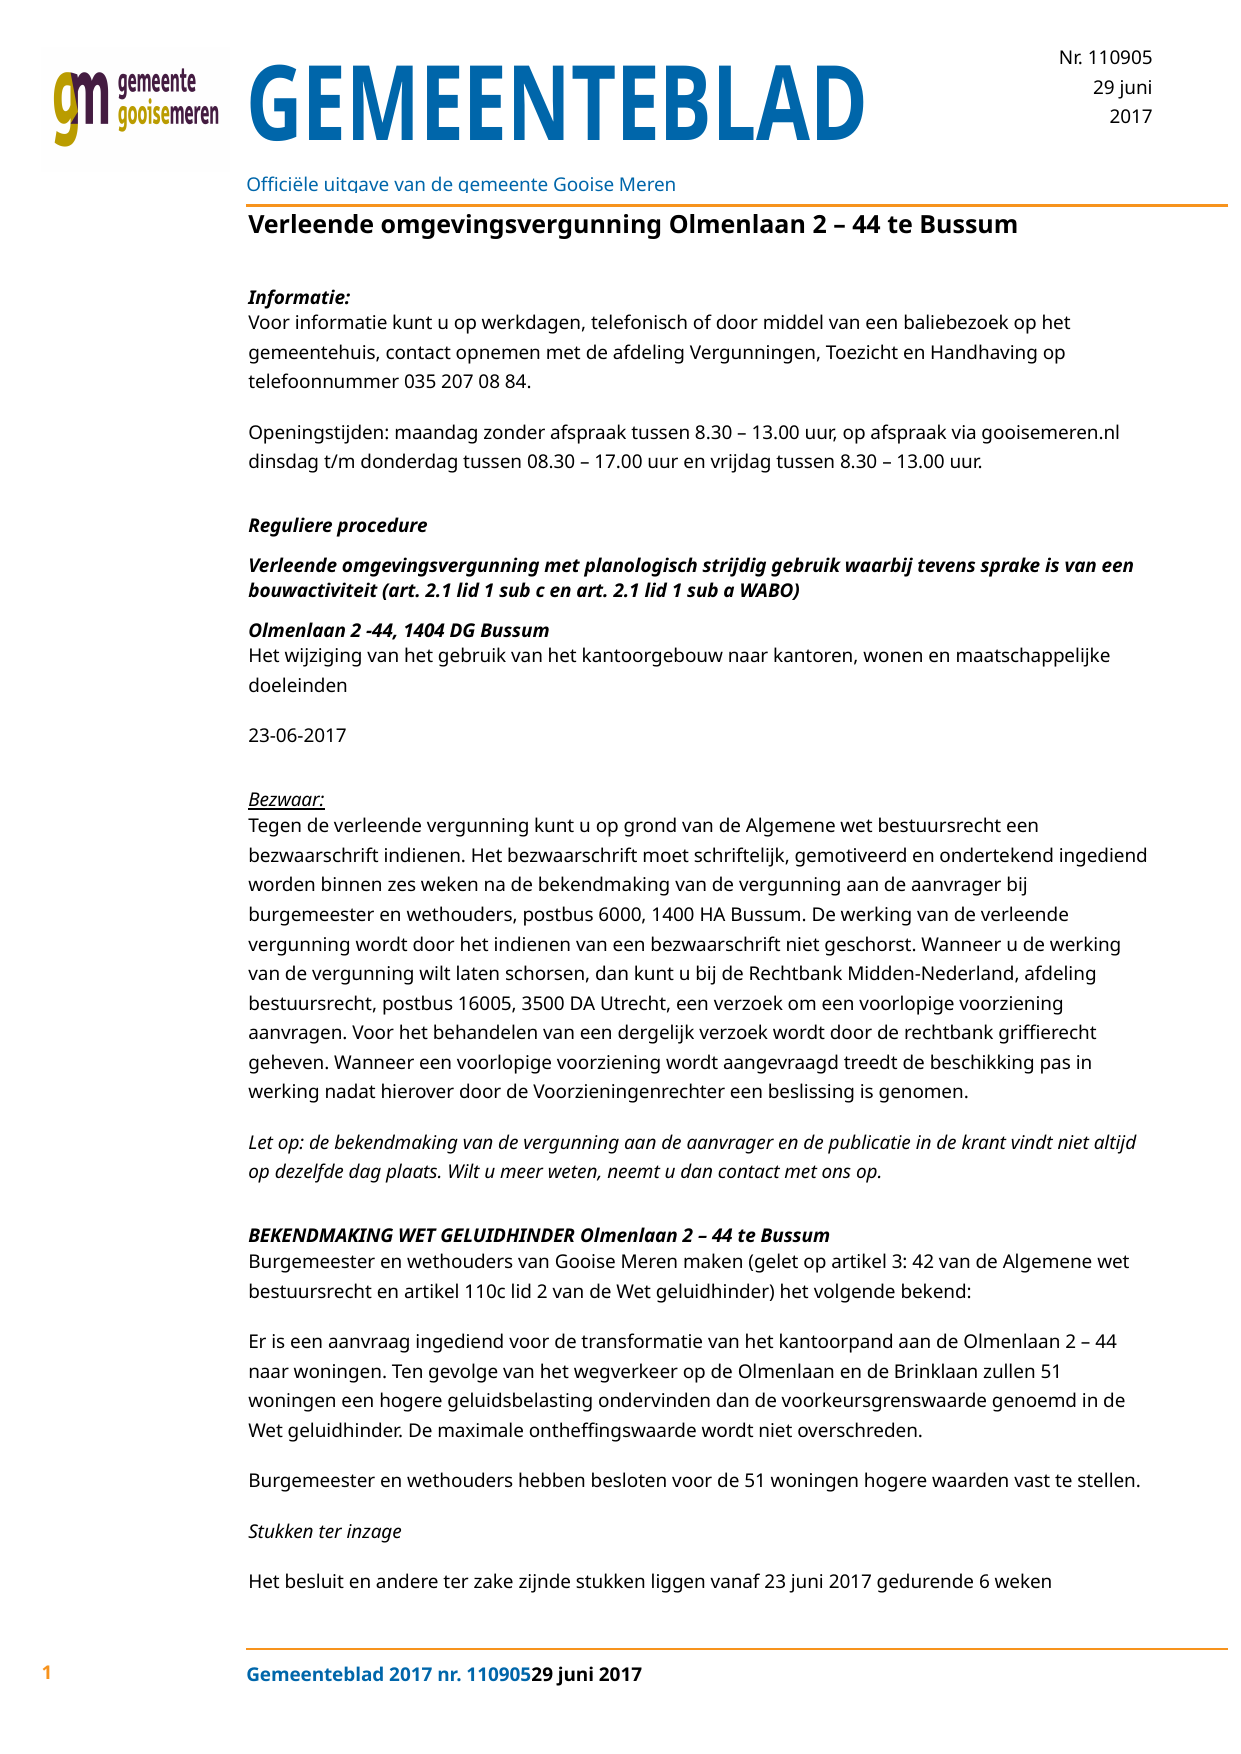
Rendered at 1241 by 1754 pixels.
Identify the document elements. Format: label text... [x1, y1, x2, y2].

text Let op: de bekendmaking van de vergunning aan de aanvrager en de publicatie in de krant vindt niet altijd op dezelfde dag plaats. Wilt u meer weten, neemt u dan contact met ons op. [248, 1129, 1152, 1184]
text Openingstijden: maandag zonder afspraak tussen 8.30 – 13.00 uur, op afspraak via gooisemeren.nl dinsdag t/m donderdag tussen 08.30 – 17.00 uur en vrijdag tussen 8.30 – 13.00 uur. [248, 419, 1152, 474]
text Tegen de verleende vergunning kunt u op grond van de Algemene wet bestuursrecht een bezwaarschrift indienen. Het bezwaarschrift moet schriftelijk, gemotiveerd en ondertekend ingediend worden binnen zes weken na de bekendmaking van de vergunning aan de aanvrager bij burgemeester en wethouders, postbus 6000, 1400 HA Bussum. De werking van de verleende vergunning wordt door het indienen van een bezwaarschrift niet geschorst. Wanneer u de werking van de vergunning wilt laten schorsen, dan kunt u bij de Rechtbank Midden-Nederland, afdeling bestuursrecht, postbus 16005, 3500 DA Utrecht, een verzoek om een voorlopige voorziening aanvragen. Voor het behandelen van een dergelijk verzoek wordt door de rechtbank griffierecht geheven. Wanneer een voorlopige voorziening wordt aangevraagd treedt de beschikking pas in werking nadat hierover door de Voorzieningenrechter een beslissing is genomen. [248, 812, 1152, 1104]
text Verleende omgevingsvergunning Olmenlaan 2 – 44 te Bussum [248, 207, 1152, 241]
text Verleende omgevingsvergunning met planologisch strijdig gebruik waarbij tevens sprake is van een bouwactiviteit (art. 2.1 lid 1 sub c en art. 2.1 lid 1 sub a WABO) [248, 552, 1152, 603]
text Informatie: [248, 284, 1152, 309]
text Er is een aanvraag ingediend voor de transformatie van het kantoorpand aan de Olmenlaan 2 – 44 naar woningen. Ten gevolge van het wegverkeer op de Olmenlaan en de Brinklaan zullen 51 woningen een hogere geluidsbelasting ondervinden dan de voorkeursgrenswaarde genoemd in de Wet geluidhinder. De maximale ontheffingswaarde wordt niet overschreden. [248, 1328, 1152, 1443]
text Bezwaar: [248, 787, 1152, 812]
text Het wijziging van het gebruik van het kantoorgebouw naar kantoren, wonen en maatschappelijke doeleinden [248, 643, 1152, 698]
text Reguliere procedure [248, 513, 1152, 538]
text Olmenlaan 2 -44, 1404 DG Bussum [248, 617, 1152, 643]
text Voor informatie kunt u op werkdagen, telefonisch of door middel van een baliebezoek op het gemeentehuis, contact opnemen met de afdeling Vergunningen, Toezicht en Handhaving op telefoonnummer 035 207 08 84. [248, 309, 1152, 394]
text BEKENDMAKING WET GELUIDHINDER Olmenlaan 2 – 44 te Bussum [248, 1223, 1152, 1248]
text Burgemeester en wethouders van Gooise Meren maken (gelet op artikel 3: 42 van de Algemene wet bestuursrecht en artikel 110c lid 2 van de Wet geluidhinder) het volgende bekend: [248, 1248, 1152, 1304]
text Stukken ter inzage [248, 1518, 1152, 1544]
text 23-06-2017 [248, 723, 1152, 748]
text Burgemeester en wethouders hebben besloten voor de 51 woningen hogere waarden vast te stellen. [248, 1467, 1152, 1493]
text Het besluit en andere ter zake zijnde stukken liggen vanaf 23 juni 2017 gedurende 6 weken [248, 1568, 1152, 1594]
picture [41, 47, 231, 172]
